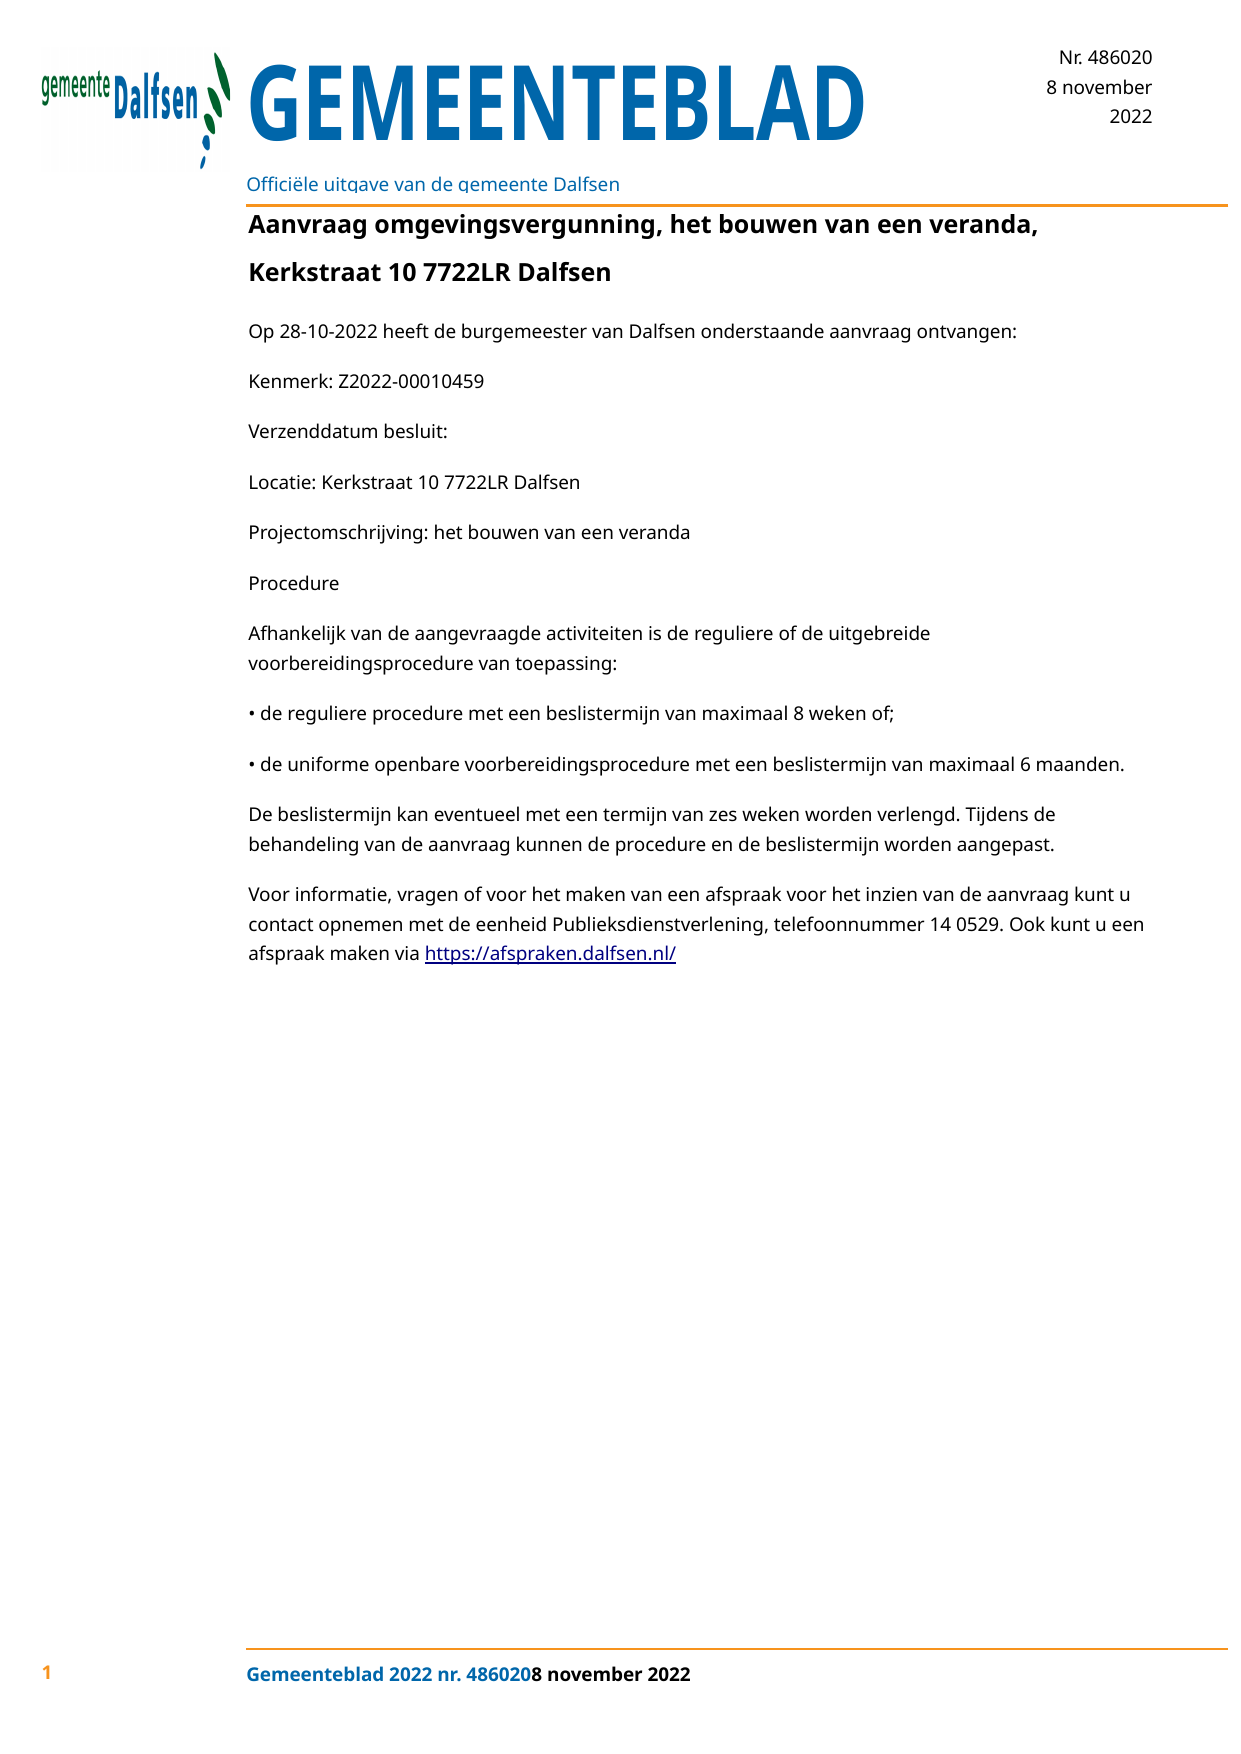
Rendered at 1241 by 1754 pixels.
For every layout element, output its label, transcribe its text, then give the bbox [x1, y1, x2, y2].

text Aanvraag omgevingsvergunning, het bouwen van een veranda, Kerkstraat 10 7722LR Dalfsen [248, 207, 1152, 288]
text Verzenddatum besluit: [248, 419, 1152, 444]
text Locatie: Kerkstraat 10 7722LR Dalfsen [248, 469, 1152, 495]
text Voor informatie, vragen of voor het maken van een afspraak voor het inzien van de aanvraag kunt u contact opnemen met de eenheid Publieksdienstverlening, telefoonnummer 14 0529. Ook kunt u een afspraak maken via https://afspraken.dalfsen.nl/ [248, 881, 1152, 966]
text Afhankelijk van de aangevraagde activiteiten is de reguliere of de uitgebreide voorbereidingsprocedure van toepassing: [248, 620, 1152, 676]
text Procedure [248, 570, 1152, 596]
text De beslistermijn kan eventueel met een termijn van zes weken worden verlengd. Tijdens de behandeling van de aanvraag kunnen de procedure en de beslistermijn worden aangepast. [248, 801, 1152, 857]
text Projectomschrijving: het bouwen van een veranda [248, 519, 1152, 545]
picture [41, 47, 231, 172]
text Op 28-10-2022 heeft de burgemeester van Dalfsen onderstaande aanvraag ontvangen: [248, 318, 1152, 344]
text • de uniforme openbare voorbereidingsprocedure met een beslistermijn van maximaal 6 maanden. [248, 751, 1152, 777]
text • de reguliere procedure met een beslistermijn van maximaal 8 weken of; [248, 700, 1152, 726]
text Kenmerk: Z2022-00010459 [248, 368, 1152, 394]
